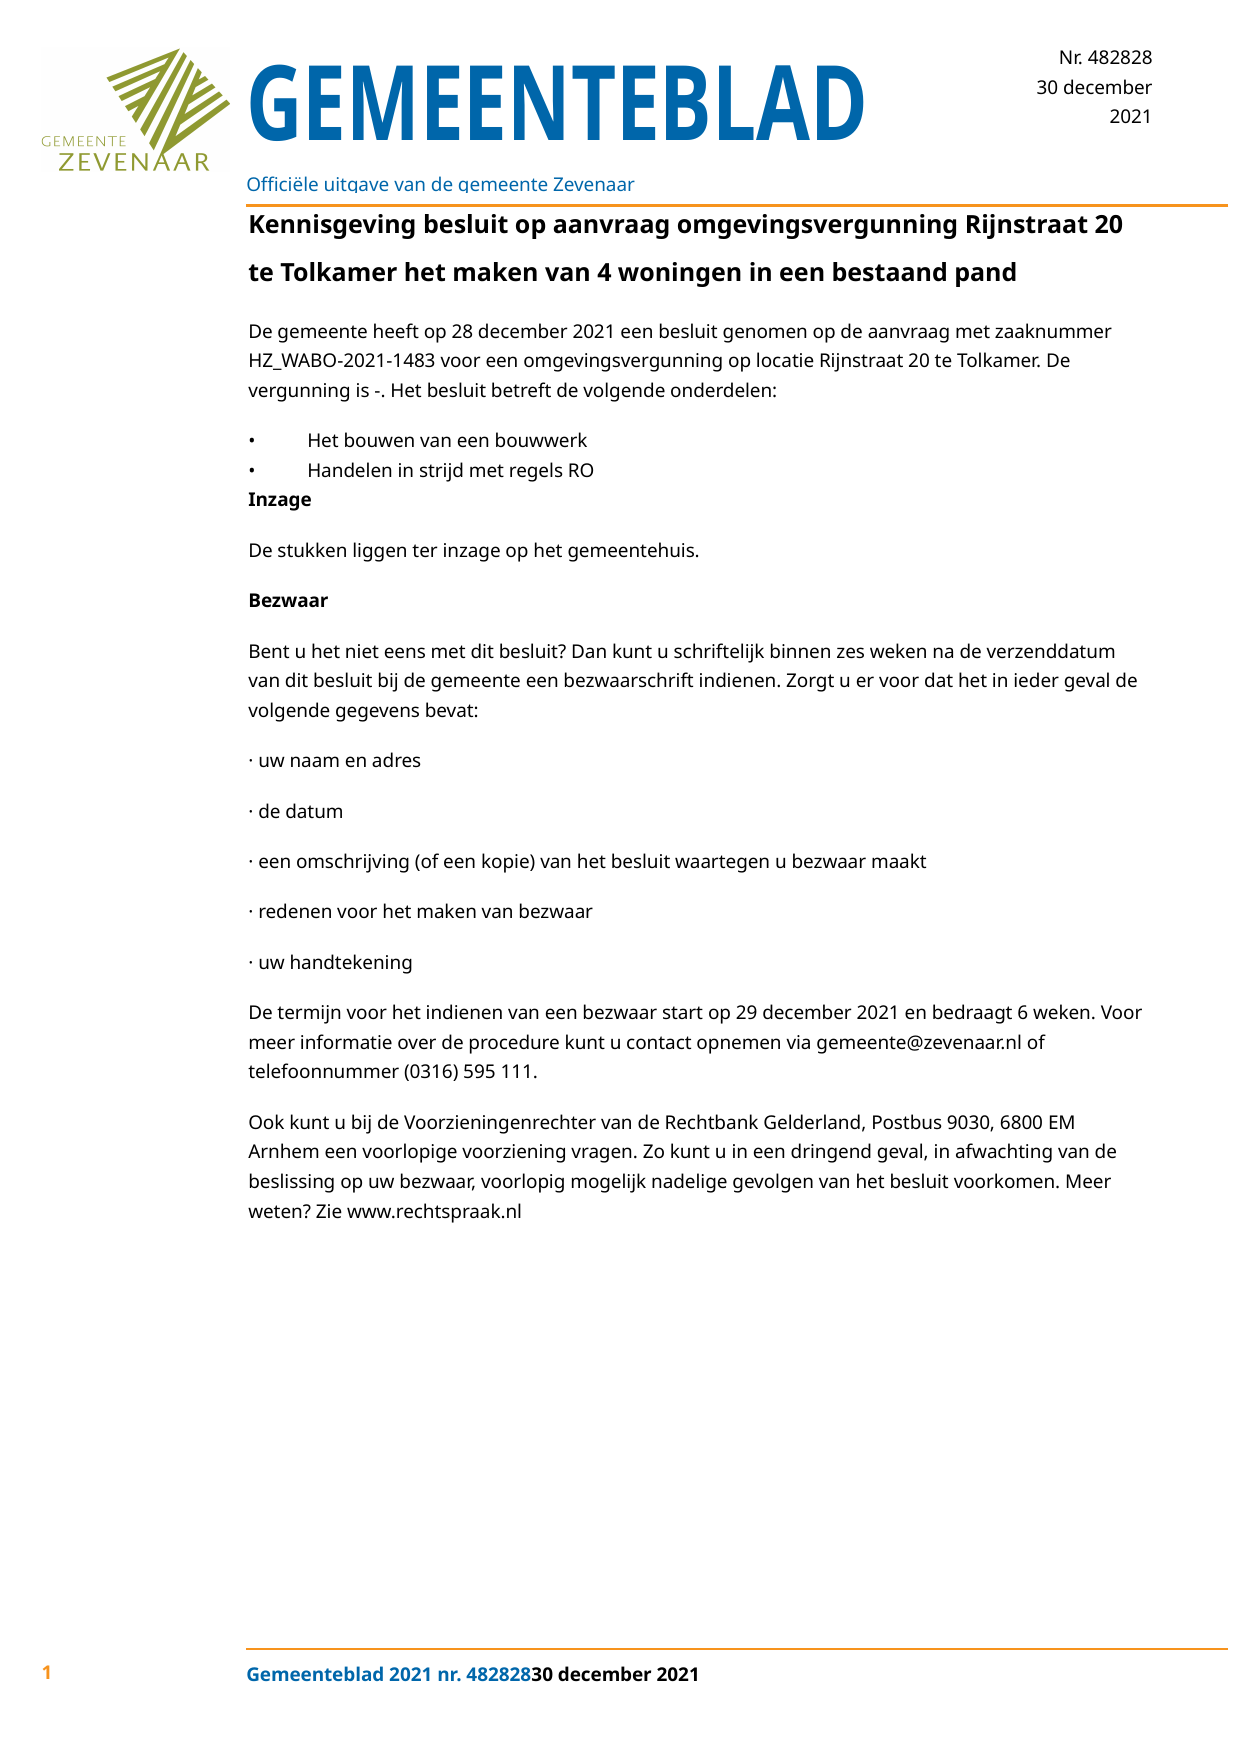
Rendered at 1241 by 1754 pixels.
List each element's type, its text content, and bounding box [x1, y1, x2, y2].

text · redenen voor het maken van bezwaar [248, 899, 1152, 924]
text De stukken liggen ter inzage op het gemeentehuis. [248, 537, 1152, 563]
text Ook kunt u bij de Voorzieningenrechter van de Rechtbank Gelderland, Postbus 9030, 6800 EM Arnhem een voorlopige voorziening vragen. Zo kunt u in een dringend geval, in afwachting van de beslissing op uw bezwaar, voorlopig mogelijk nadelige gevolgen van het besluit voorkomen. Meer weten? Zie www.rechtspraak.nl [248, 1109, 1152, 1224]
list Handelen in strijd met regels RO [248, 457, 1152, 483]
text Inzage [248, 487, 1152, 512]
text De termijn voor het indienen van een bezwaar start op 29 december 2021 en bedraagt 6 weken. Voor meer informatie over de procedure kunt u contact opnemen via gemeente@zevenaar.nl of telefoonnummer (0316) 595 111. [248, 999, 1152, 1084]
text Bezwaar [248, 587, 1152, 613]
picture [41, 47, 231, 172]
text · uw naam en adres [248, 747, 1152, 773]
list Het bouwen van een bouwwerk [248, 427, 1152, 453]
text · een omschrijving (of een kopie) van het besluit waartegen u bezwaar maakt [248, 848, 1152, 874]
text Bent u het niet eens met dit besluit? Dan kunt u schriftelijk binnen zes weken na de verzenddatum van dit besluit bij de gemeente een bezwaarschrift indienen. Zorgt u er voor dat het in ieder geval de volgende gegevens bevat: [248, 638, 1152, 723]
text · uw handtekening [248, 949, 1152, 975]
text · de datum [248, 798, 1152, 824]
text Kennisgeving besluit op aanvraag omgevingsvergunning Rijnstraat 20 te Tolkamer het maken van 4 woningen in een bestaand pand [248, 207, 1152, 288]
text De gemeente heeft op 28 december 2021 een besluit genomen op de aanvraag met zaaknummer HZ_WABO-2021-1483 voor een omgevingsvergunning op locatie Rijnstraat 20 te Tolkamer. De vergunning is -. Het besluit betreft de volgende onderdelen: [248, 318, 1152, 403]
